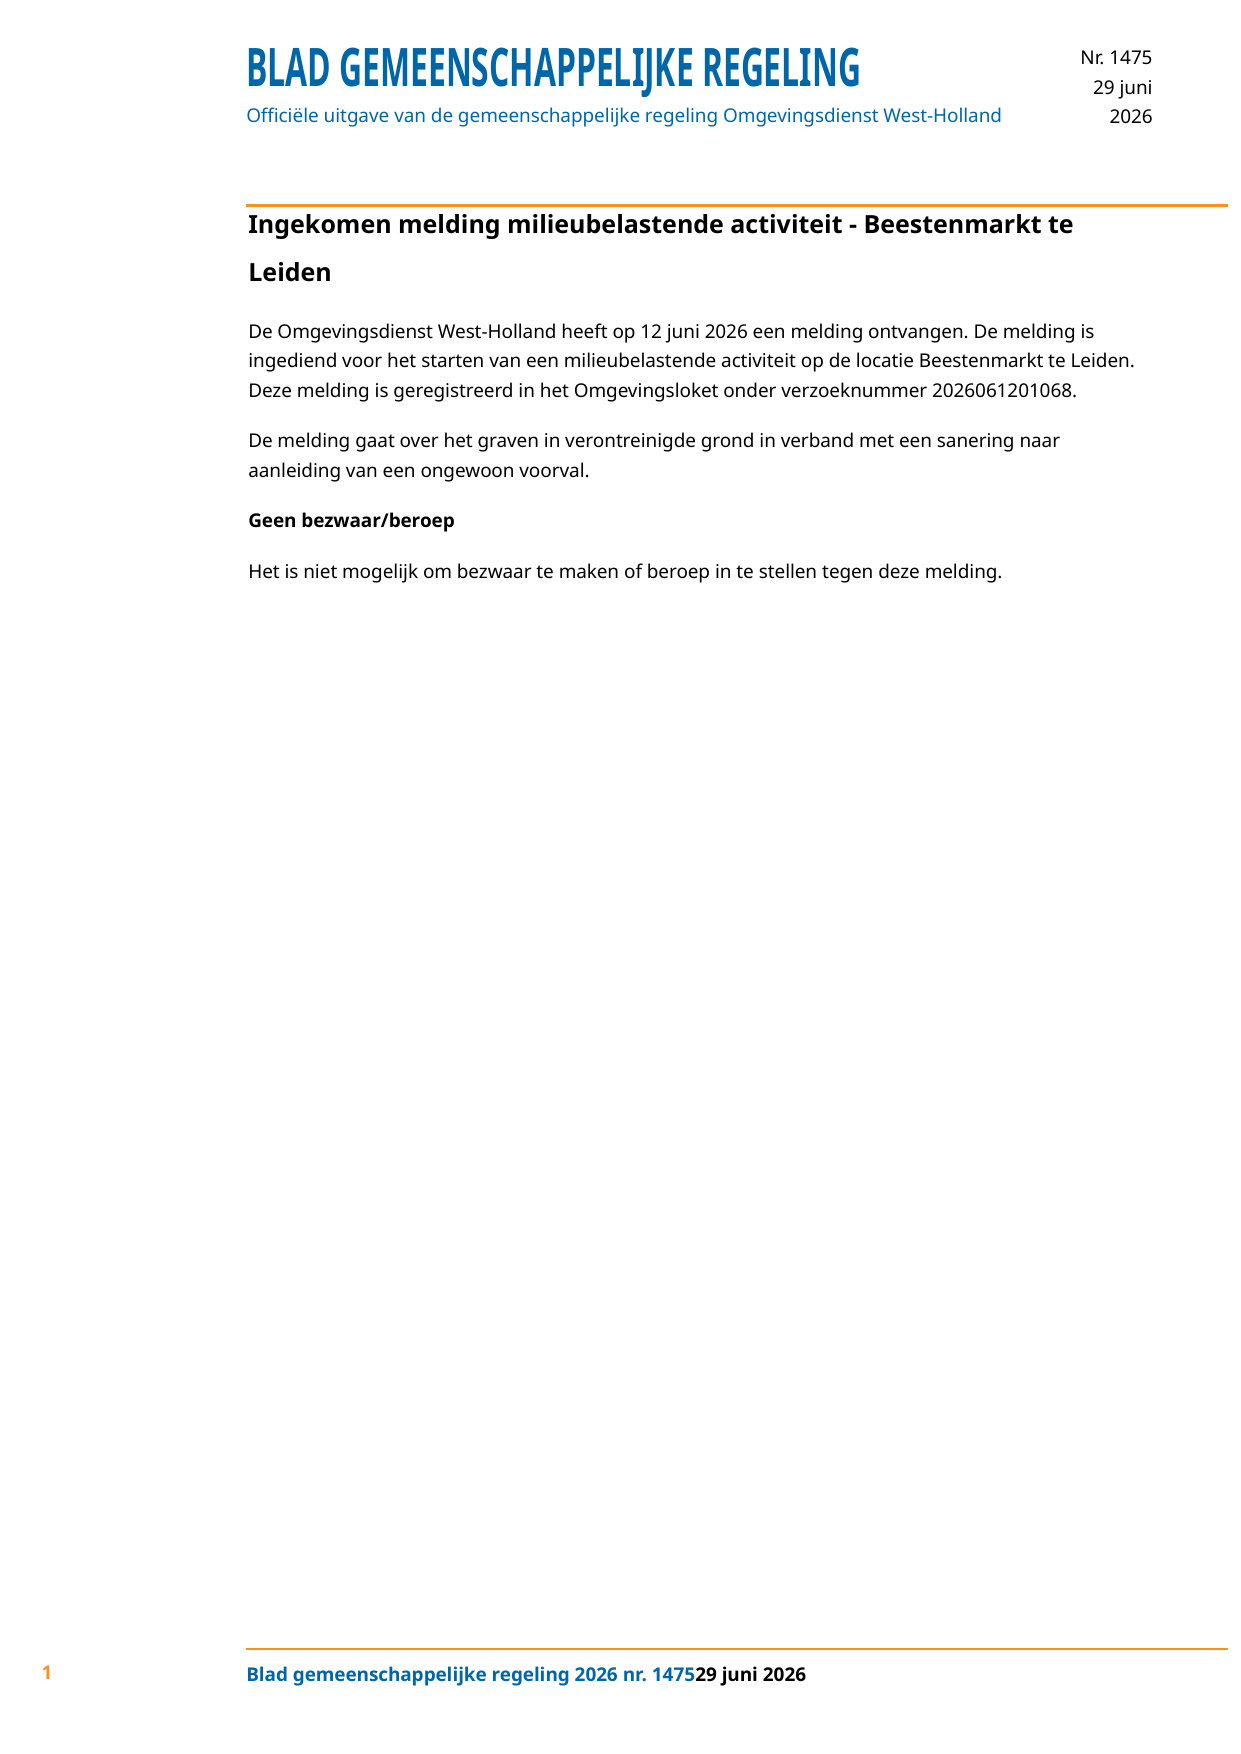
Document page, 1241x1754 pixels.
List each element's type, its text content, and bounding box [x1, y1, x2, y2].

text De melding gaat over het graven in verontreinigde grond in verband met een sanering naar aanleiding van een ongewoon voorval. [248, 427, 1152, 483]
text Het is niet mogelijk om bezwaar te maken of beroep in te stellen tegen deze melding. [248, 558, 1152, 584]
text Geen bezwaar/beroep [248, 507, 1152, 533]
picture [41, 47, 231, 172]
text De Omgevingsdienst West-Holland heeft op 12 juni 2026 een melding ontvangen. De melding is ingediend voor het starten van een milieubelastende activiteit op de locatie Beestenmarkt te Leiden. Deze melding is geregistreerd in het Omgevingsloket onder verzoeknummer 2026061201068. [248, 318, 1152, 403]
text Ingekomen melding milieubelastende activiteit - Beestenmarkt te Leiden [248, 207, 1152, 288]
